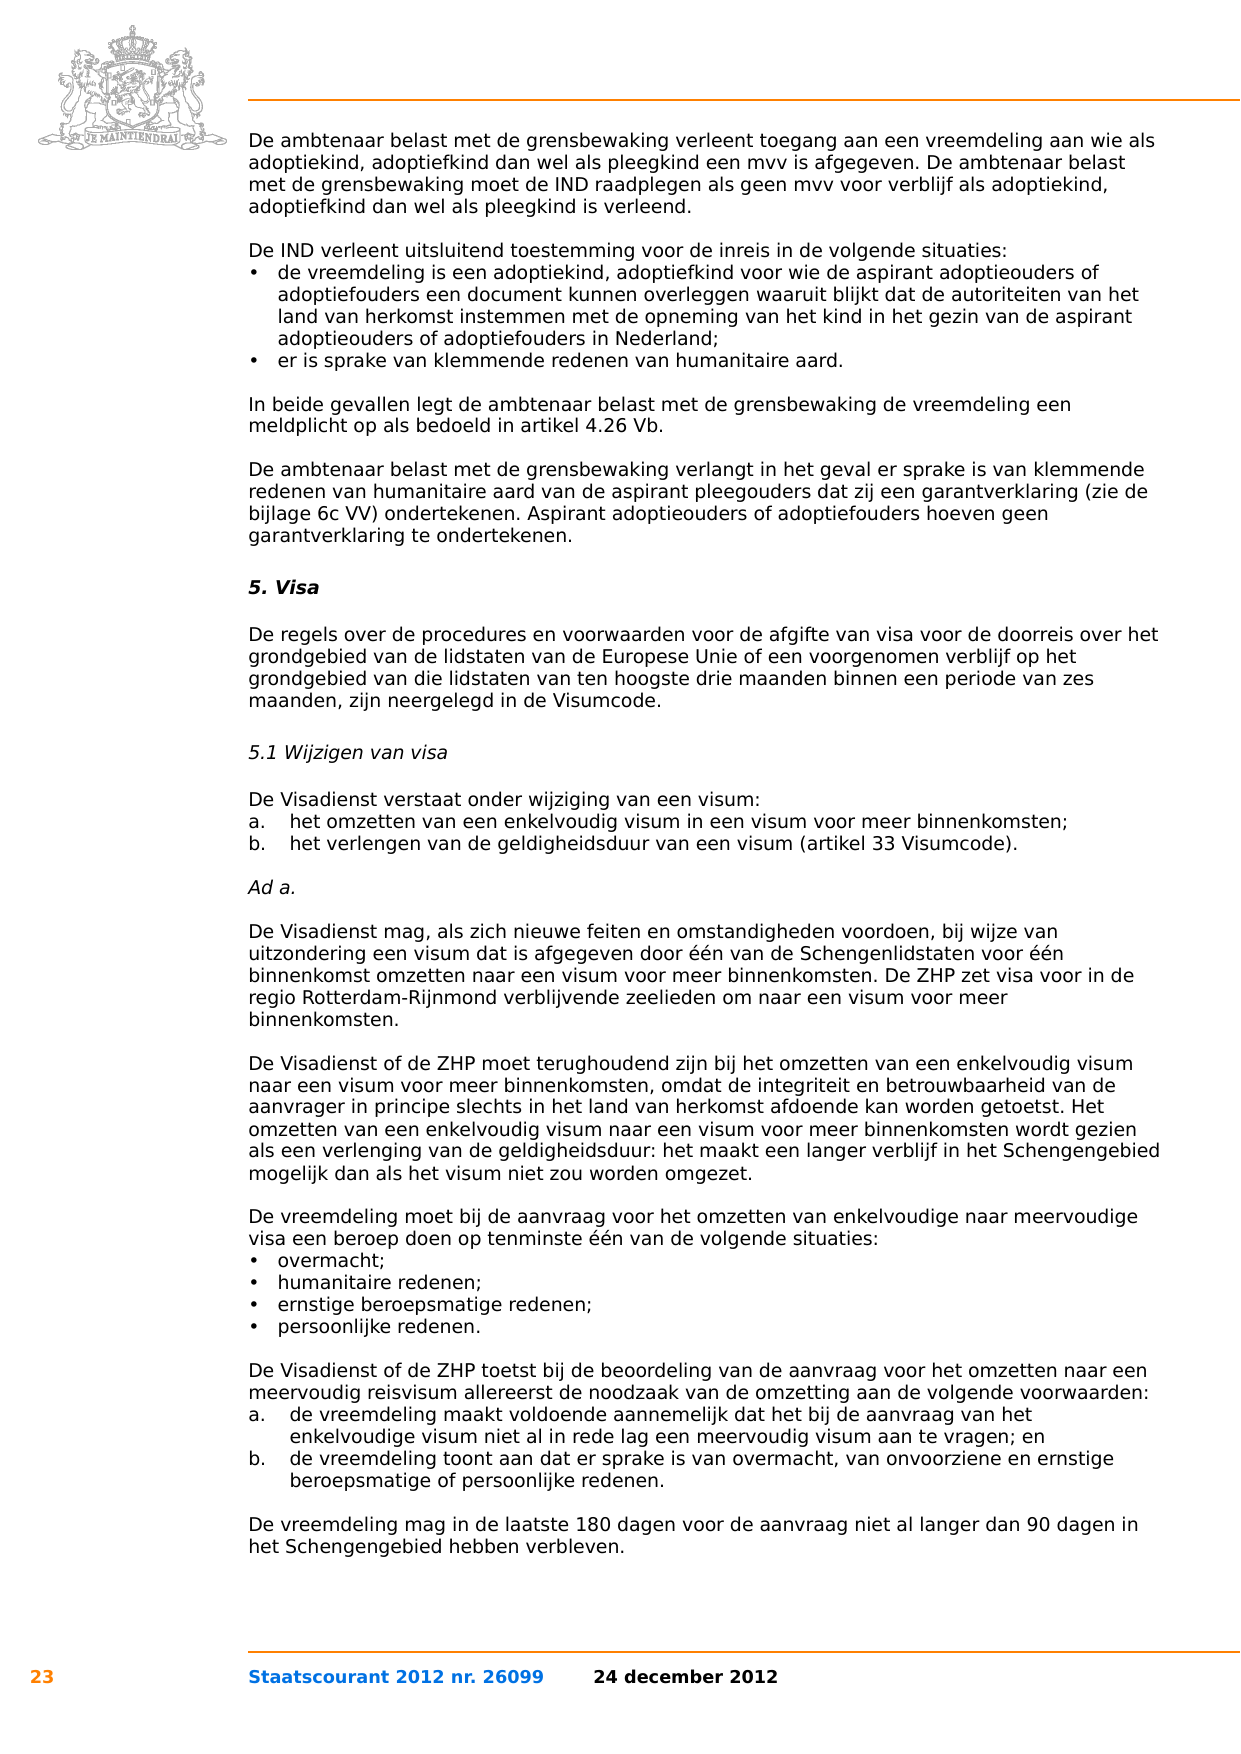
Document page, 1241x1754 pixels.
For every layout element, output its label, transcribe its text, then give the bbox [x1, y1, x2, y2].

text • humanitaire redenen; [248, 1272, 1163, 1294]
text De vreemdeling moet bij de aanvraag voor het omzetten van enkelvoudige naar meervoudige visa een beroep doen op tenminste één van de volgende situaties: [248, 1206, 1163, 1250]
text • ernstige beroepsmatige redenen; [248, 1294, 1163, 1316]
text a. het omzetten van een enkelvoudig visum in een visum voor meer binnenkomsten; [248, 811, 1163, 833]
text De Visadienst mag, als zich nieuwe feiten en omstandigheden voordoen, bij wijze van uitzondering een visum dat is afgegeven door één van de Schengenlidstaten voor één binnenkomst omzetten naar een visum voor meer binnenkomsten. De ZHP zet visa voor in de regio Rotterdam-Rijnmond verblijvende zeelieden om naar een visum voor meer binnenkomsten. [248, 921, 1163, 1031]
subtitle 5.1 Wijzigen van visa [248, 742, 1163, 764]
text De ambtenaar belast met de grensbewaking verleent toegang aan een vreemdeling aan wie als adoptiekind, adoptiefkind dan wel als pleegkind een mvv is afgegeven. De ambtenaar belast met de grensbewaking moet de IND raadplegen als geen mvv voor verblijf als adoptiekind, adoptiefkind dan wel als pleegkind is verleend. [248, 130, 1163, 218]
text b. het verlengen van de geldigheidsduur van een visum (artikel 33 Visumcode). [248, 833, 1163, 855]
text De Visadienst of de ZHP toetst bij de beoordeling van de aanvraag voor het omzetten naar een meervoudig reisvisum allereerst de noodzaak van de omzetting aan de volgende voorwaarden: [248, 1360, 1163, 1404]
subtitle Ad a. [248, 877, 1163, 899]
text De vreemdeling mag in de laatste 180 dagen voor de aanvraag niet al langer dan 90 dagen in het Schengengebied hebben verbleven. [248, 1514, 1163, 1558]
picture [38, 25, 227, 150]
text De IND verleent uitsluitend toestemming voor de inreis in de volgende situaties: [248, 240, 1163, 262]
text a. de vreemdeling maakt voldoende aannemelijk dat het bij de aanvraag van het enkelvoudige visum niet al in rede lag een meervoudig visum aan te vragen; en [248, 1404, 1163, 1448]
text • er is sprake van klemmende redenen van humanitaire aard. [248, 349, 1163, 372]
text De regels over de procedures en voorwaarden voor de afgifte van visa voor de doorreis over het grondgebied van de lidstaten van de Europese Unie of een voorgenomen verblijf op het grondgebied van die lidstaten van ten hoogste drie maanden binnen een periode van zes maanden, zijn neergelegd in de Visumcode. [248, 624, 1163, 712]
text In beide gevallen legt de ambtenaar belast met de grensbewaking de vreemdeling een meldplicht op als bedoeld in artikel 4.26 Vb. [248, 393, 1163, 437]
text b. de vreemdeling toont aan dat er sprake is van overmacht, van onvoorziene en ernstige beroepsmatige of persoonlijke redenen. [248, 1448, 1163, 1492]
text De ambtenaar belast met de grensbewaking verlangt in het geval er sprake is van klemmende redenen van humanitaire aard van de aspirant pleegouders dat zij een garantverklaring (zie de bijlage 6c VV) ondertekenen. Aspirant adoptieouders of adoptiefouders hoeven geen garantverklaring te ondertekenen. [248, 459, 1163, 547]
subtitle 5. Visa [248, 577, 1163, 599]
text • overmacht; [248, 1250, 1163, 1272]
text De Visadienst of de ZHP moet terughoudend zijn bij het omzetten van een enkelvoudig visum naar een visum voor meer binnenkomsten, omdat de integriteit en betrouwbaarheid van de aanvrager in principe slechts in het land van herkomst afdoende kan worden getoetst. Het omzetten van een enkelvoudig visum naar een visum voor meer binnenkomsten wordt gezien als een verlenging van de geldigheidsduur: het maakt een langer verblijf in het Schengengebied mogelijk dan als het visum niet zou worden omgezet. [248, 1052, 1163, 1184]
text • de vreemdeling is een adoptiekind, adoptiefkind voor wie de aspirant adoptieouders of adoptiefouders een document kunnen overleggen waaruit blijkt dat de autoriteiten van het land van herkomst instemmen met de opneming van het kind in het gezin van de aspirant adoptieouders of adoptiefouders in Nederland; [248, 262, 1163, 349]
text • persoonlijke redenen. [248, 1316, 1163, 1338]
text De Visadienst verstaat onder wijziging van een visum: [248, 789, 1163, 811]
